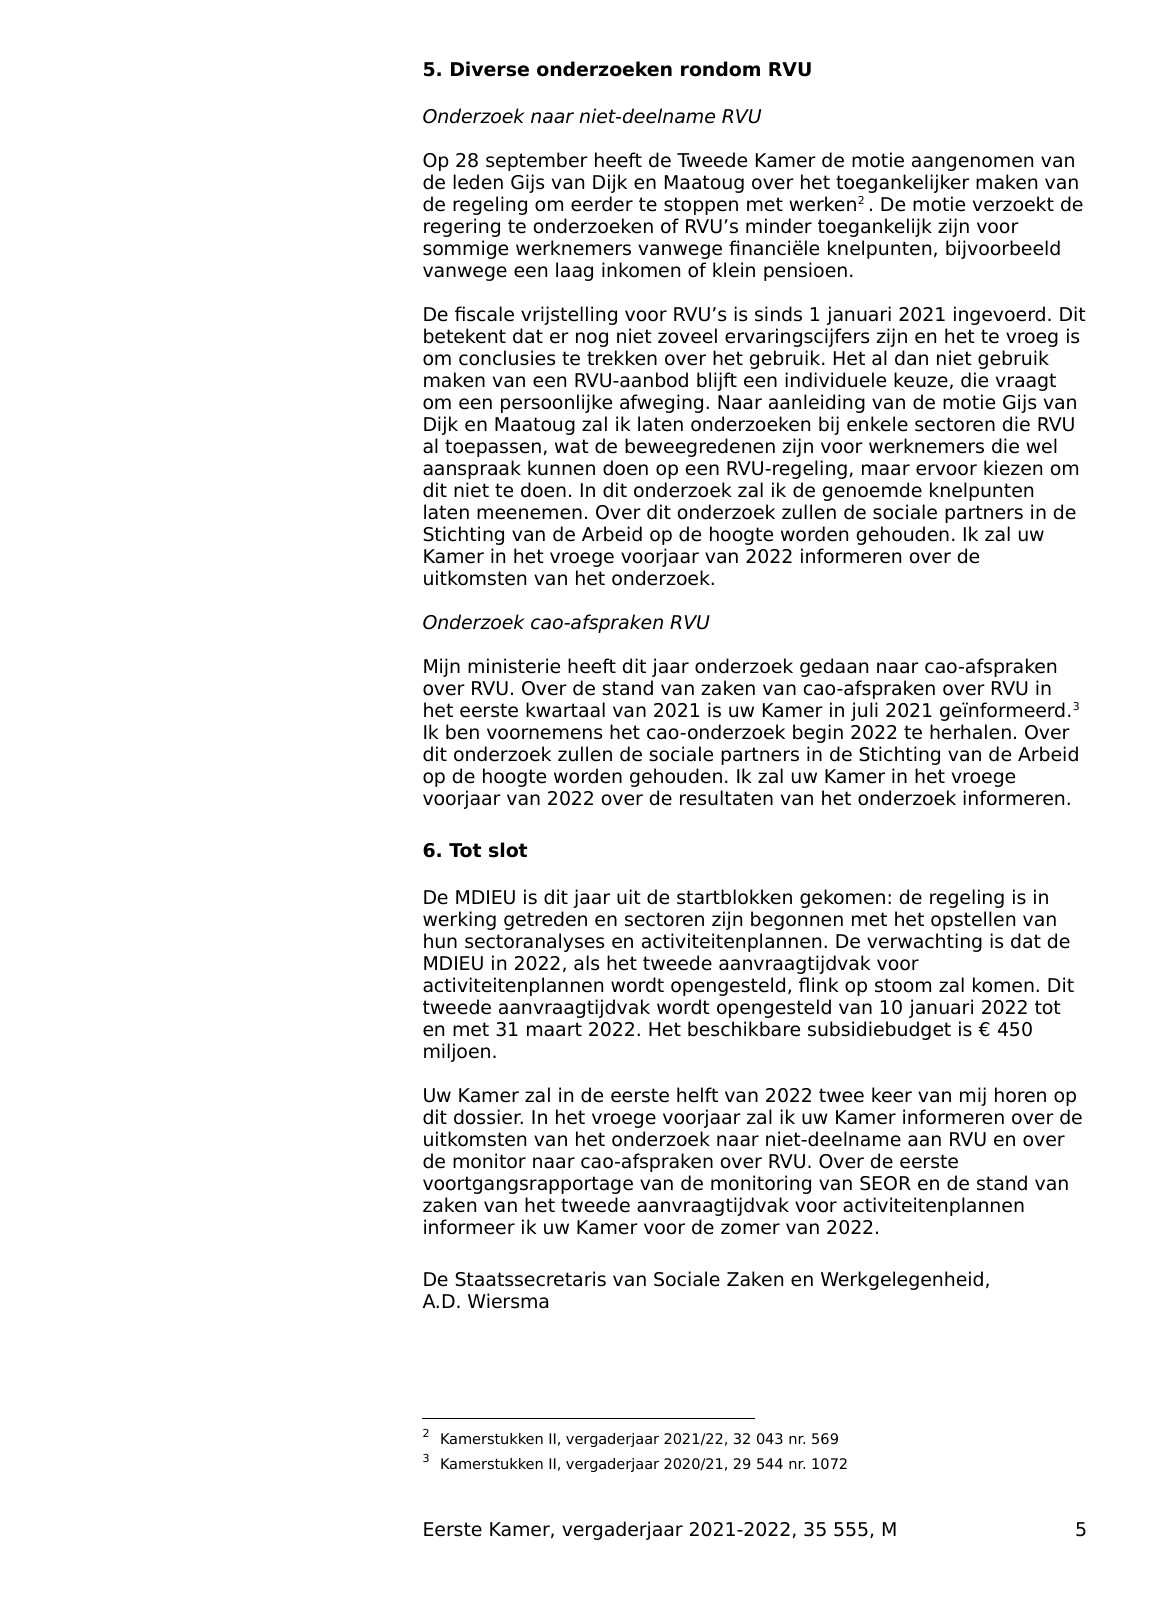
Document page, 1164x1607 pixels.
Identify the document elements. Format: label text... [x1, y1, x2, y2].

text De Staatssecretaris van Sociale Zaken en Werkgelegenheid, A.D. Wiersma [422, 1269, 1087, 1313]
subtitle Onderzoek cao-afspraken RVU [422, 612, 1087, 634]
text De fiscale vrijstelling voor RVU’s is sinds 1 januari 2021 ingevoerd. Dit betekent dat er nog niet zoveel ervaringscijfers zijn en het te vroeg is om conclusies te trekken over het gebruik. Het al dan niet gebruik maken van een RVU-aanbod blijft een individuele keuze, die vraagt om een persoonlijke afweging. Naar aanleiding van de motie Gijs van Dijk en Maatoug zal ik laten onderzoeken bij enkele sectoren die RVU al toepassen, wat de beweegredenen zijn voor werknemers die wel aanspraak kunnen doen op een RVU-regeling, maar ervoor kiezen om dit niet te doen. In dit onderzoek zal ik de genoemde knelpunten laten meenemen. Over dit onderzoek zullen de sociale partners in de Stichting van de Arbeid op de hoogte worden gehouden. Ik zal uw Kamer in het vroege voorjaar van 2022 informeren over de uitkomsten van het onderzoek. [422, 304, 1087, 590]
subtitle 5. Diverse onderzoeken rondom RVU [422, 59, 1087, 81]
text Kamerstukken II, vergaderjaar 2020/21, 29 544 nr. 1072 [422, 1452, 1087, 1474]
subtitle Onderzoek naar niet-deelname RVU [422, 106, 1087, 128]
text Uw Kamer zal in de eerste helft van 2022 twee keer van mij horen op dit dossier. In het vroege voorjaar zal ik uw Kamer informeren over de uitkomsten van het onderzoek naar niet-deelname aan RVU en over de monitor naar cao-afspraken over RVU. Over de eerste voortgangsrapportage van de monitoring van SEOR en de stand van zaken van het tweede aanvraagtijdvak voor activiteitenplannen informeer ik uw Kamer voor de zomer van 2022. [422, 1085, 1087, 1239]
text Mijn ministerie heeft dit jaar onderzoek gedaan naar cao-afspraken over RVU. Over de stand van zaken van cao-afspraken over RVU in het eerste kwartaal van 2021 is uw Kamer in juli 2021 geïnformeerd. Ik ben voornemens het cao-onderzoek begin 2022 te herhalen. Over dit onderzoek zullen de sociale partners in de Stichting van de Arbeid op de hoogte worden gehouden. Ik zal uw Kamer in het vroege voorjaar van 2022 over de resultaten van het onderzoek informeren. [422, 656, 1087, 810]
subtitle 6. Tot slot [422, 840, 1087, 862]
text Kamerstukken II, vergaderjaar 2021/22, 32 043 nr. 569 [422, 1427, 1087, 1449]
text Op 28 september heeft de Tweede Kamer de motie aangenomen van de leden Gijs van Dijk en Maatoug over het toegankelijker maken van de regeling om eerder te stoppen met werken. De motie verzoekt de regering te onderzoeken of RVU’s minder toegankelijk zijn voor sommige werknemers vanwege financiële knelpunten, bijvoorbeeld vanwege een laag inkomen of klein pensioen. [422, 150, 1087, 282]
text De MDIEU is dit jaar uit de startblokken gekomen: de regeling is in werking getreden en sectoren zijn begonnen met het opstellen van hun sectoranalyses en activiteitenplannen. De verwachting is dat de MDIEU in 2022, als het tweede aanvraagtijdvak voor activiteitenplannen wordt opengesteld, flink op stoom zal komen. Dit tweede aanvraagtijdvak wordt opengesteld van 10 januari 2022 tot en met 31 maart 2022. Het beschikbare subsidiebudget is € 450 miljoen. [422, 887, 1087, 1063]
